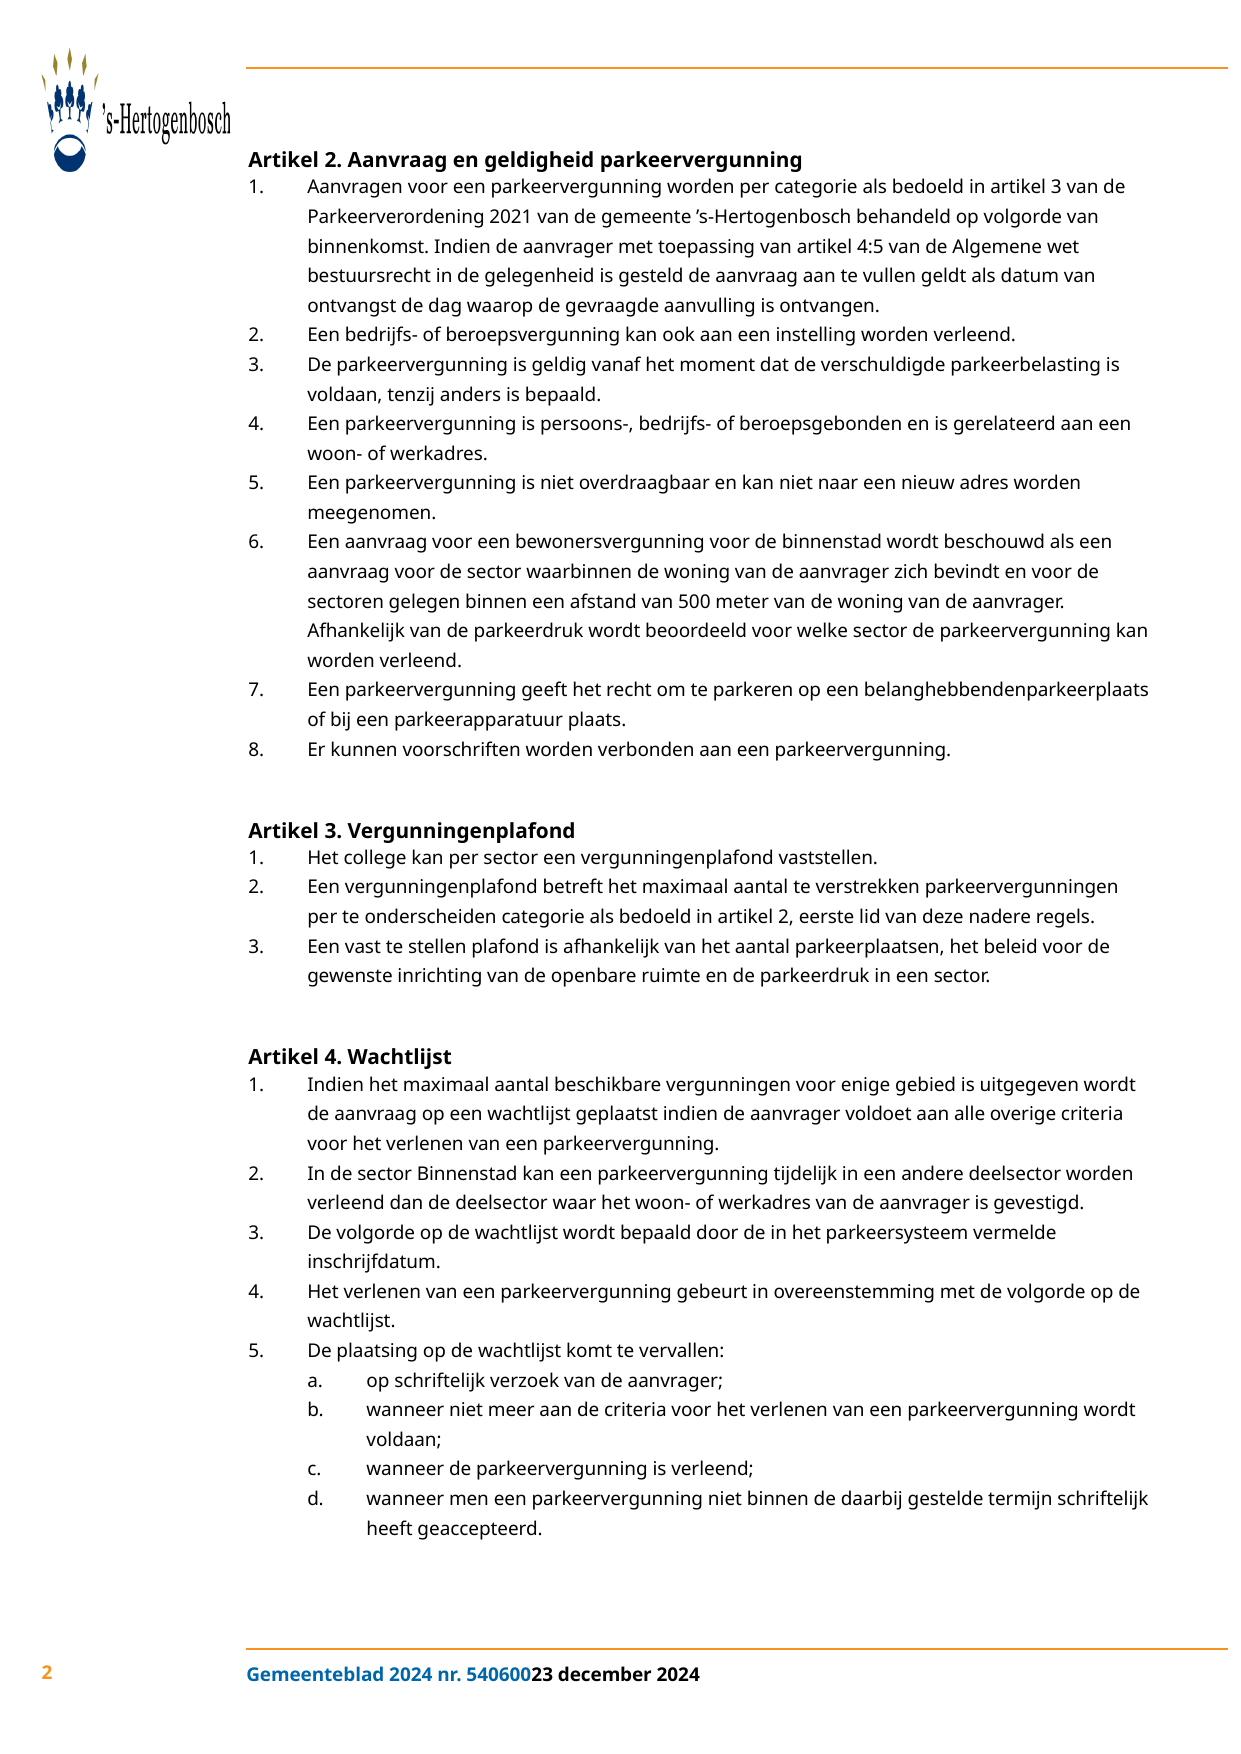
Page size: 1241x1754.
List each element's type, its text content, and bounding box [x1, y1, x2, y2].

picture [41, 47, 231, 172]
list Indien het maximaal aantal beschikbare vergunningen voor enige gebied is uitgegeven wordt de aanvraag op een wachtlijst geplaatst indien de aanvrager voldoet aan alle overige criteria voor het verlenen van een parkeervergunning. [248, 1071, 1152, 1156]
list Het college kan per sector een vergunningenplafond vaststellen. [248, 844, 1152, 870]
list Een aanvraag voor een bewonersvergunning voor de binnenstad wordt beschouwd als een aanvraag voor de sector waarbinnen de woning van de aanvrager zich bevindt en voor de sectoren gelegen binnen een afstand van 500 meter van de woning van de aanvrager. Afhankelijk van de parkeerdruk wordt beoordeeld voor welke sector de parkeervergunning kan worden verleend. [248, 529, 1152, 673]
list wanneer men een parkeervergunning niet binnen de daarbij gestelde termijn schriftelijk heeft geaccepteerd. [307, 1485, 1152, 1540]
list Het verlenen van een parkeervergunning gebeurt in overeenstemming met de volgorde op de wachtlijst. [248, 1278, 1152, 1333]
list wanneer de parkeervergunning is verleend; [307, 1456, 1152, 1481]
list Een bedrijfs- of beroepsvergunning kan ook aan een instelling worden verleend. [248, 322, 1152, 347]
list Een vast te stellen plafond is afhankelijk van het aantal parkeerplaatsen, het beleid voor de gewenste inrichting van de openbare ruimte en de parkeerdruk in een sector. [248, 933, 1152, 988]
text Artikel 2. Aanvraag en geldigheid parkeervergunning [248, 145, 1152, 174]
list De parkeervergunning is geldig vanaf het moment dat de verschuldigde parkeerbelasting is voldaan, tenzij anders is bepaald. [248, 351, 1152, 406]
text Artikel 4. Wachtlijst [248, 1042, 1152, 1071]
list Een parkeervergunning is niet overdraagbaar en kan niet naar een nieuw adres worden meegenomen. [248, 469, 1152, 525]
list Er kunnen voorschriften worden verbonden aan een parkeervergunning. [248, 736, 1152, 761]
list op schriftelijk verzoek van de aanvrager; [307, 1367, 1152, 1392]
list In de sector Binnenstad kan een parkeervergunning tijdelijk in een andere deelsector worden verleend dan de deelsector waar het woon- of werkadres van de aanvrager is gevestigd. [248, 1160, 1152, 1215]
list Aanvragen voor een parkeervergunning worden per categorie als bedoeld in artikel 3 van de Parkeerverordening 2021 van de gemeente ’s-Hertogenbosch behandeld op volgorde van binnenkomst. Indien de aanvrager met toepassing van artikel 4:5 van de Algemene wet bestuursrecht in de gelegenheid is gesteld de aanvraag aan te vullen geldt als datum van ontvangst de dag waarop de gevraagde aanvulling is ontvangen. [248, 174, 1152, 318]
text Artikel 3. Vergunningenplafond [248, 816, 1152, 844]
list Een parkeervergunning geeft het recht om te parkeren op een belanghebbendenparkeerplaats of bij een parkeerapparatuur plaats. [248, 677, 1152, 732]
list De volgorde op de wachtlijst wordt bepaald door de in het parkeersysteem vermelde inschrijfdatum. [248, 1219, 1152, 1274]
list Een parkeervergunning is persoons-, bedrijfs- of beroepsgebonden en is gerelateerd aan een woon- of werkadres. [248, 410, 1152, 466]
list wanneer niet meer aan de criteria voor het verlenen van een parkeervergunning wordt voldaan; [307, 1396, 1152, 1452]
list De plaatsing op de wachtlijst komt te vervallen: [248, 1337, 1152, 1363]
list Een vergunningenplafond betreft het maximaal aantal te verstrekken parkeervergunningen per te onderscheiden categorie als bedoeld in artikel 2, eerste lid van deze nadere regels. [248, 874, 1152, 929]
